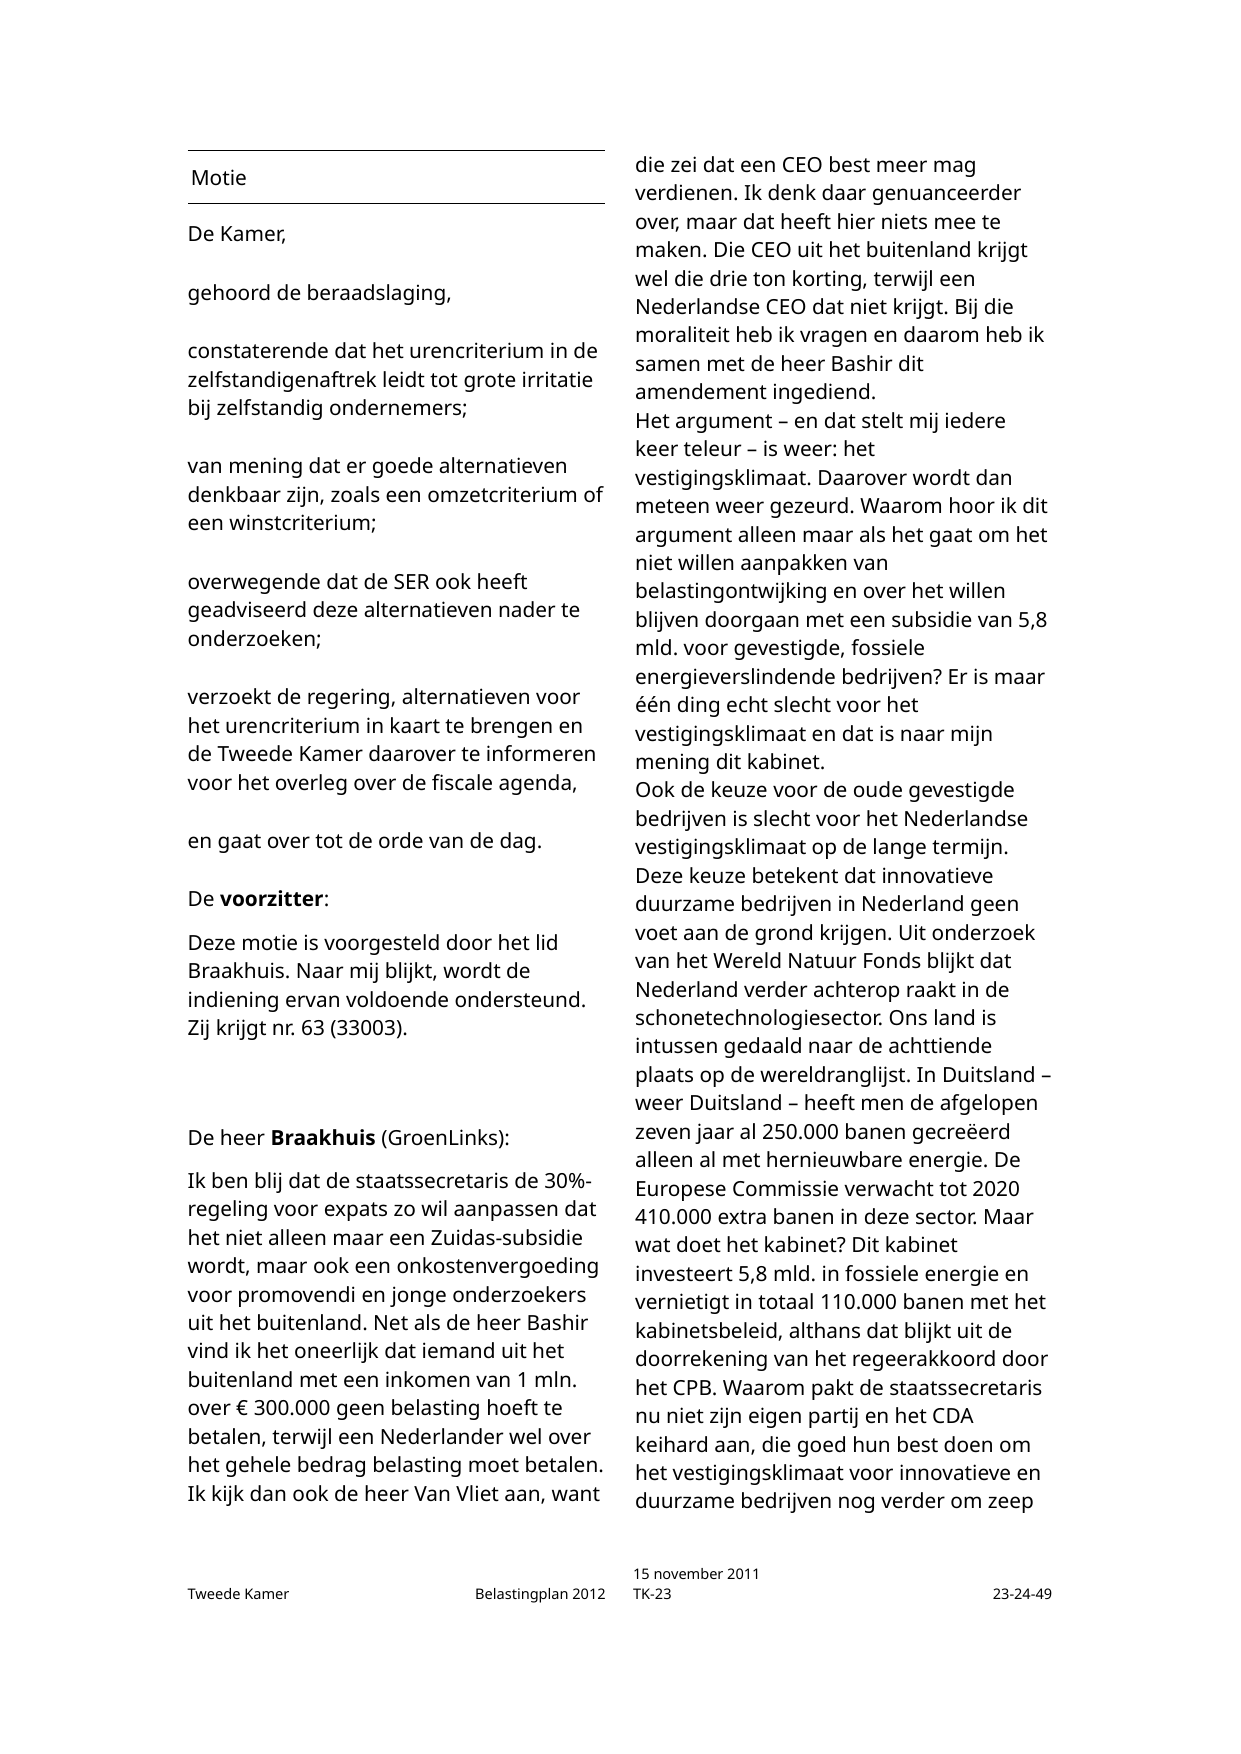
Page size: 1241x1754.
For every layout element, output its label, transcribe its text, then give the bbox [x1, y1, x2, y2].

text Ik ben blij dat de staatssecretaris de 30%-regeling voor expats zo wil aanpassen dat het niet alleen maar een Zuidas-subsidie wordt, maar ook een onkostenvergoeding voor promovendi en jonge onderzoekers uit het buitenland. Net als de heer Bashir vind ik het oneerlijk dat iemand uit het buitenland met een inkomen van 1 mln. over € 300.000 geen belasting hoeft te betalen, terwijl een Nederlander wel over het gehele bedrag belasting moet betalen. Ik kijk dan ook de heer Van Vliet aan, want [187, 1166, 605, 1507]
subtitle Motie [187, 151, 605, 204]
text  [187, 1072, 605, 1100]
text De voorzitter: [187, 884, 605, 913]
text gehoord de beraadslaging, [187, 278, 605, 306]
text overwegende dat de SER ook heeft geadviseerd deze alternatieven nader te onderzoeken; [187, 567, 605, 652]
text Het argument – en dat stelt mij iedere keer teleur – is weer: het vestigingsklimaat. Daarover wordt dan meteen weer gezeurd. Waarom hoor ik dit argument alleen maar als het gaat om het niet willen aanpakken van belastingontwijking en over het willen blijven doorgaan met een subsidie van 5,8 mld. voor gevestigde, fossiele energieverslindende bedrijven? Er is maar één ding echt slecht voor het vestigingsklimaat en dat is naar mijn mening dit kabinet. [635, 406, 1053, 776]
text Deze motie is voorgesteld door het lid Braakhuis. Naar mij blijkt, wordt de indiening ervan voldoende ondersteund. [187, 928, 605, 1013]
text constaterende dat het urencriterium in de zelfstandigenaftrek leidt tot grote irritatie bij zelfstandig ondernemers; [187, 336, 605, 422]
text die zei dat een CEO best meer mag verdienen. Ik denk daar genuanceerder over, maar dat heeft hier niets mee te maken. Die CEO uit het buitenland krijgt wel die drie ton korting, terwijl een Nederlandse CEO dat niet krijgt. Bij die moraliteit heb ik vragen en daarom heb ik samen met de heer Bashir dit amendement ingediend. [635, 150, 1053, 406]
text en gaat over tot de orde van de dag. [187, 826, 605, 854]
text Zij krijgt nr. 63 (33003). [187, 1013, 605, 1042]
text van mening dat er goede alternatieven denkbaar zijn, zoals een omzetcriterium of een winstcriterium; [187, 452, 605, 537]
text verzoekt de regering, alternatieven voor het urencriterium in kaart te brengen en de Tweede Kamer daarover te informeren voor het overleg over de fiscale agenda, [187, 682, 605, 796]
text De heer Braakhuis (GroenLinks): [187, 1123, 605, 1151]
text De Kamer, [187, 219, 605, 248]
text Ook de keuze voor de oude gevestigde bedrijven is slecht voor het Nederlandse vestigingsklimaat op de lange termijn. Deze keuze betekent dat innovatieve duurzame bedrijven in Nederland geen voet aan de grond krijgen. Uit onderzoek van het Wereld Natuur Fonds blijkt dat Nederland verder achterop raakt in de schonetechnologiesector. Ons land is intussen gedaald naar de achttiende plaats op de wereldranglijst. In Duitsland – weer Duitsland – heeft men de afgelopen zeven jaar al 250.000 banen gecreëerd alleen al met hernieuwbare energie. De Europese Commissie verwacht tot 2020 410.000 extra banen in deze sector. Maar wat doet het kabinet? Dit kabinet investeert 5,8 mld. in fossiele energie en vernietigt in totaal 110.000 banen met het kabinetsbeleid, althans dat blijkt uit de doorrekening van het regeerakkoord door het CPB. Waarom pakt de staatssecretaris nu niet zijn eigen partij en het CDA keihard aan, die goed hun best doen om het vestigingsklimaat voor innovatieve en duurzame bedrijven nog verder om zeep [635, 776, 1053, 1515]
